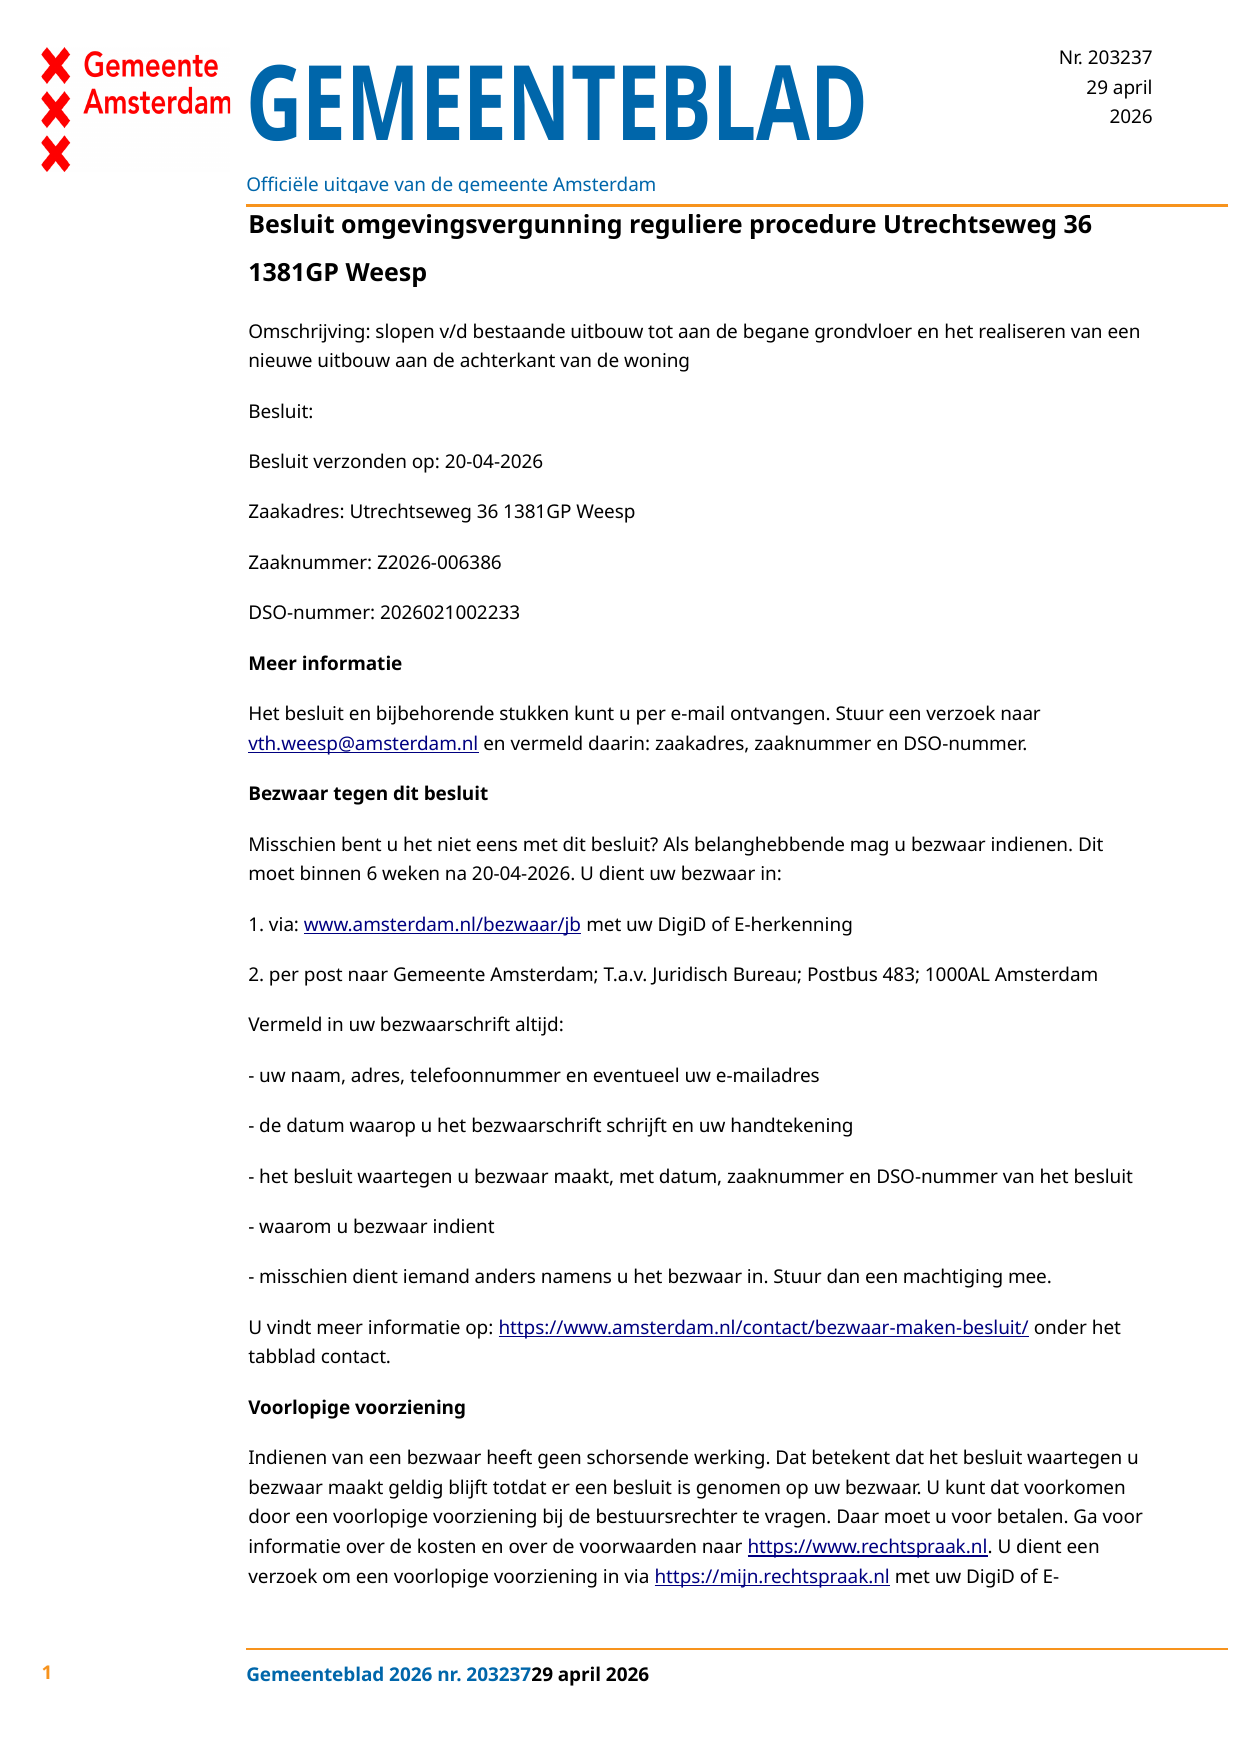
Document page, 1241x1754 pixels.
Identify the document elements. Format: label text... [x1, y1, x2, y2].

text Omschrijving: slopen v/d bestaande uitbouw tot aan de begane grondvloer en het realiseren van een nieuwe uitbouw aan de achterkant van de woning [248, 318, 1152, 373]
text Zaakadres: Utrechtseweg 36 1381GP Weesp [248, 499, 1152, 524]
text Meer informatie [248, 650, 1152, 676]
text DSO-nummer: 2026021002233 [248, 599, 1152, 625]
text Het besluit en bijbehorende stukken kunt u per e-mail ontvangen. Stuur een verzoek naar vth.weesp@amsterdam.nl en vermeld daarin: zaakadres, zaaknummer en DSO-nummer. [248, 700, 1152, 756]
text Voorlopige voorziening [248, 1394, 1152, 1420]
text Zaaknummer: Z2026-006386 [248, 549, 1152, 575]
text Besluit verzonden op: 20-04-2026 [248, 448, 1152, 474]
text U vindt meer informatie op: https://www.amsterdam.nl/contact/bezwaar-maken-besluit/ onder het tabblad contact. [248, 1314, 1152, 1369]
text - misschien dient iemand anders namens u het bezwaar in. Stuur dan een machtiging mee. [248, 1264, 1152, 1289]
text Besluit: [248, 398, 1152, 424]
text Indienen van een bezwaar heeft geen schorsende werking. Dat betekent dat het besluit waartegen u bezwaar maakt geldig blijft totdat er een besluit is genomen op uw bezwaar. U kunt dat voorkomen door een voorlopige voorziening bij de bestuursrechter te vragen. Daar moet u voor betalen. Ga voor informatie over de kosten en over de voorwaarden naar https://www.rechtspraak.nl. U dient een verzoek om een voorlopige voorziening in via https://mijn.rechtspraak.nl met uw DigiD of E- [248, 1444, 1152, 1589]
text 2. per post naar Gemeente Amsterdam; T.a.v. Juridisch Bureau; Postbus 483; 1000AL Amsterdam [248, 961, 1152, 987]
text - waarom u bezwaar indient [248, 1213, 1152, 1239]
text - het besluit waartegen u bezwaar maakt, met datum, zaaknummer en DSO-nummer van het besluit [248, 1163, 1152, 1189]
text - de datum waarop u het bezwaarschrift schrijft en uw handtekening [248, 1112, 1152, 1138]
text - uw naam, adres, telefoonnummer en eventueel uw e-mailadres [248, 1062, 1152, 1088]
text Besluit omgevingsvergunning reguliere procedure Utrechtseweg 36 1381GP Weesp [248, 207, 1152, 288]
text 1. via: www.amsterdam.nl/bezwaar/jb met uw DigiD of E-herkenning [248, 911, 1152, 937]
text Bezwaar tegen dit besluit [248, 780, 1152, 806]
text Misschien bent u het niet eens met dit besluit? Als belanghebbende mag u bezwaar indienen. Dit moet binnen 6 weken na 20-04-2026. U dient uw bezwaar in: [248, 831, 1152, 886]
text Vermeld in uw bezwaarschrift altijd: [248, 1012, 1152, 1037]
picture [41, 47, 231, 172]
